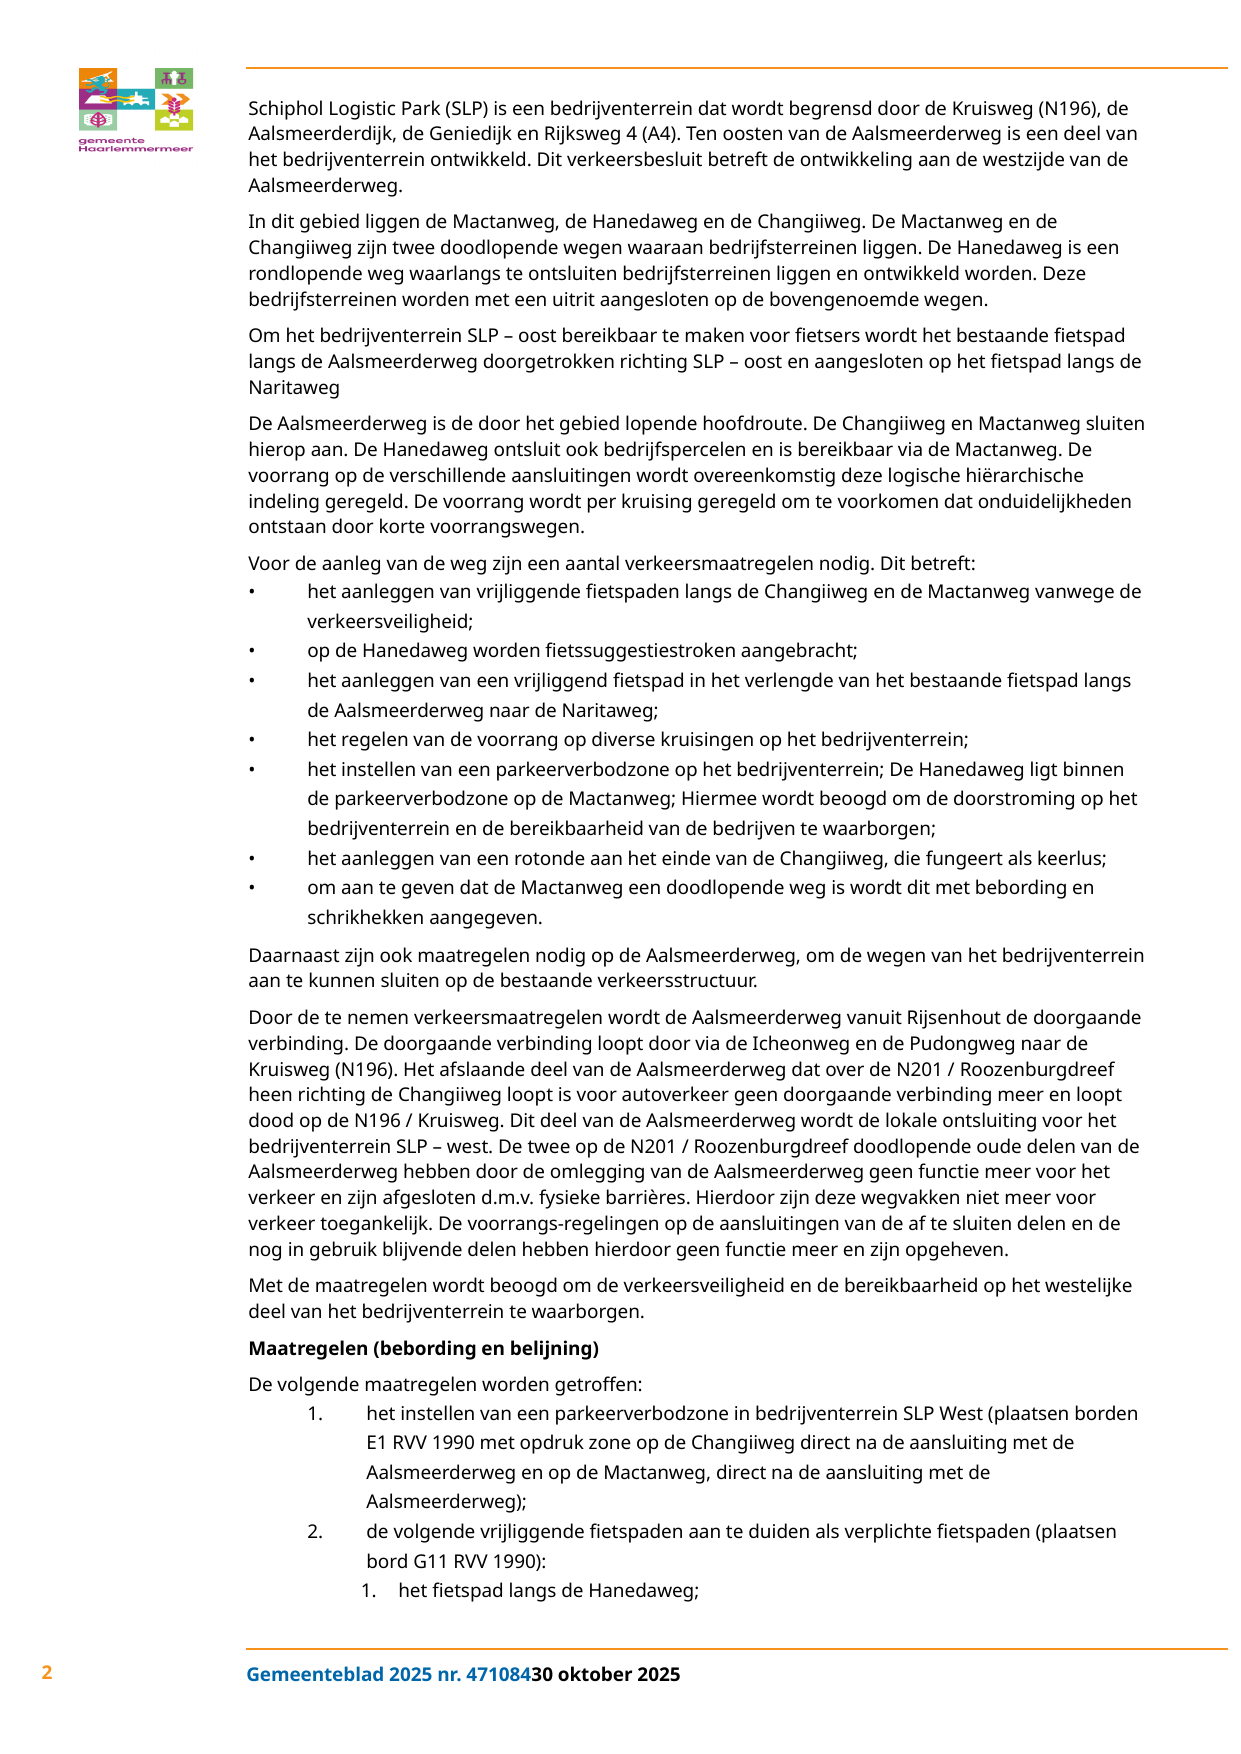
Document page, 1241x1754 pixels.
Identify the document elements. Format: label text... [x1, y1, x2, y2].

list het aanleggen van een vrijliggend fietspad in het verlengde van het bestaande fietspad langs de Aalsmeerderweg naar de Naritaweg; [248, 667, 1152, 723]
list het aanleggen van vrijliggende fietspaden langs de Changiiweg en de Mactanweg vanwege de verkeersveiligheid; [248, 578, 1152, 634]
text Met de maatregelen wordt beoogd om de verkeersveiligheid en de bereikbaarheid op het westelijke deel van het bedrijventerrein te waarborgen. [248, 1272, 1152, 1324]
text Voor de aanleg van de weg zijn een aantal verkeersmaatregelen nodig. Dit betreft: [248, 550, 1152, 576]
text Schiphol Logistic Park (SLP) is een bedrijventerrein dat wordt begrensd door de Kruisweg (N196), de Aalsmeerderdijk, de Geniedijk en Rijksweg 4 (A4). Ten oosten van de Aalsmeerderweg is een deel van het bedrijventerrein ontwikkeld. Dit verkeersbesluit betreft de ontwikkeling aan de westzijde van de Aalsmeerderweg. [248, 95, 1152, 198]
text Maatregelen (bebording en belijning) [248, 1335, 1152, 1361]
text De Aalsmeerderweg is de door het gebied lopende hoofdroute. De Changiiweg en Mactanweg sluiten hierop aan. De Hanedaweg ontsluit ook bedrijfspercelen en is bereikbaar via de Mactanweg. De voorrang op de verschillende aansluitingen wordt overeenkomstig deze logische hiërarchische indeling geregeld. De voorrang wordt per kruising geregeld om te voorkomen dat onduidelijkheden ontstaan door korte voorrangswegen. [248, 411, 1152, 539]
text In dit gebied liggen de Mactanweg, de Hanedaweg en de Changiiweg. De Mactanweg en de Changiiweg zijn twee doodlopende wegen waaraan bedrijfsterreinen liggen. De Hanedaweg is een rondlopende weg waarlangs te ontsluiten bedrijfsterreinen liggen en ontwikkeld worden. Deze bedrijfsterreinen worden met een uitrit aangesloten op de bovengenoemde wegen. [248, 209, 1152, 312]
list om aan te geven dat de Mactanweg een doodlopende weg is wordt dit met bebording en schrikhekken aangegeven. [248, 874, 1152, 930]
list het instellen van een parkeerverbodzone in bedrijventerrein SLP West (plaatsen borden E1 RVV 1990 met opdruk zone op de Changiiweg direct na de aansluiting met de Aalsmeerderweg en op de Mactanweg, direct na de aansluiting met de Aalsmeerderweg); [307, 1400, 1152, 1514]
text Om het bedrijventerrein SLP – oost bereikbaar te maken voor fietsers wordt het bestaande fietspad langs de Aalsmeerderweg doorgetrokken richting SLP – oost en aangesloten op het fietspad langs de Naritaweg [248, 322, 1152, 400]
list de volgende vrijliggende fietspaden aan te duiden als verplichte fietspaden (plaatsen bord G11 RVV 1990): [307, 1518, 1152, 1573]
text Door de te nemen verkeersmaatregelen wordt de Aalsmeerderweg vanuit Rijsenhout de doorgaande verbinding. De doorgaande verbinding loopt door via de Icheonweg en de Pudongweg naar de Kruisweg (N196). Het afslaande deel van de Aalsmeerderweg dat over de N201 / Roozenburgdreef heen richting de Changiiweg loopt is voor autoverkeer geen doorgaande verbinding meer en loopt dood op de N196 / Kruisweg. Dit deel van de Aalsmeerderweg wordt de lokale ontsluiting voor het bedrijventerrein SLP – west. De twee op de N201 / Roozenburgdreef doodlopende oude delen van de Aalsmeerderweg hebben door de omlegging van de Aalsmeerderweg geen functie meer voor het verkeer en zijn afgesloten d.m.v. fysieke barrières. Hierdoor zijn deze wegvakken niet meer voor verkeer toegankelijk. De voorrangs-regelingen op de aansluitingen van de af te sluiten delen en de nog in gebruik blijvende delen hebben hierdoor geen functie meer en zijn opgeheven. [248, 1004, 1152, 1262]
list op de Hanedaweg worden fietssuggestiestroken aangebracht; [248, 638, 1152, 663]
list het fietspad langs de Hanedaweg; [361, 1577, 1152, 1603]
text Daarnaast zijn ook maatregelen nodig op de Aalsmeerderweg, om de wegen van het bedrijventerrein aan te kunnen sluiten op de bestaande verkeersstructuur. [248, 942, 1152, 993]
picture [41, 47, 231, 172]
list het instellen van een parkeerverbodzone op het bedrijventerrein; De Hanedaweg ligt binnen de parkeerverbodzone op de Mactanweg; Hiermee wordt beoogd om de doorstroming op het bedrijventerrein en de bereikbaarheid van de bedrijven te waarborgen; [248, 756, 1152, 841]
text De volgende maatregelen worden getroffen: [248, 1372, 1152, 1397]
list het aanleggen van een rotonde aan het einde van de Changiiweg, die fungeert als keerlus; [248, 845, 1152, 871]
list het regelen van de voorrang op diverse kruisingen op het bedrijventerrein; [248, 726, 1152, 752]
